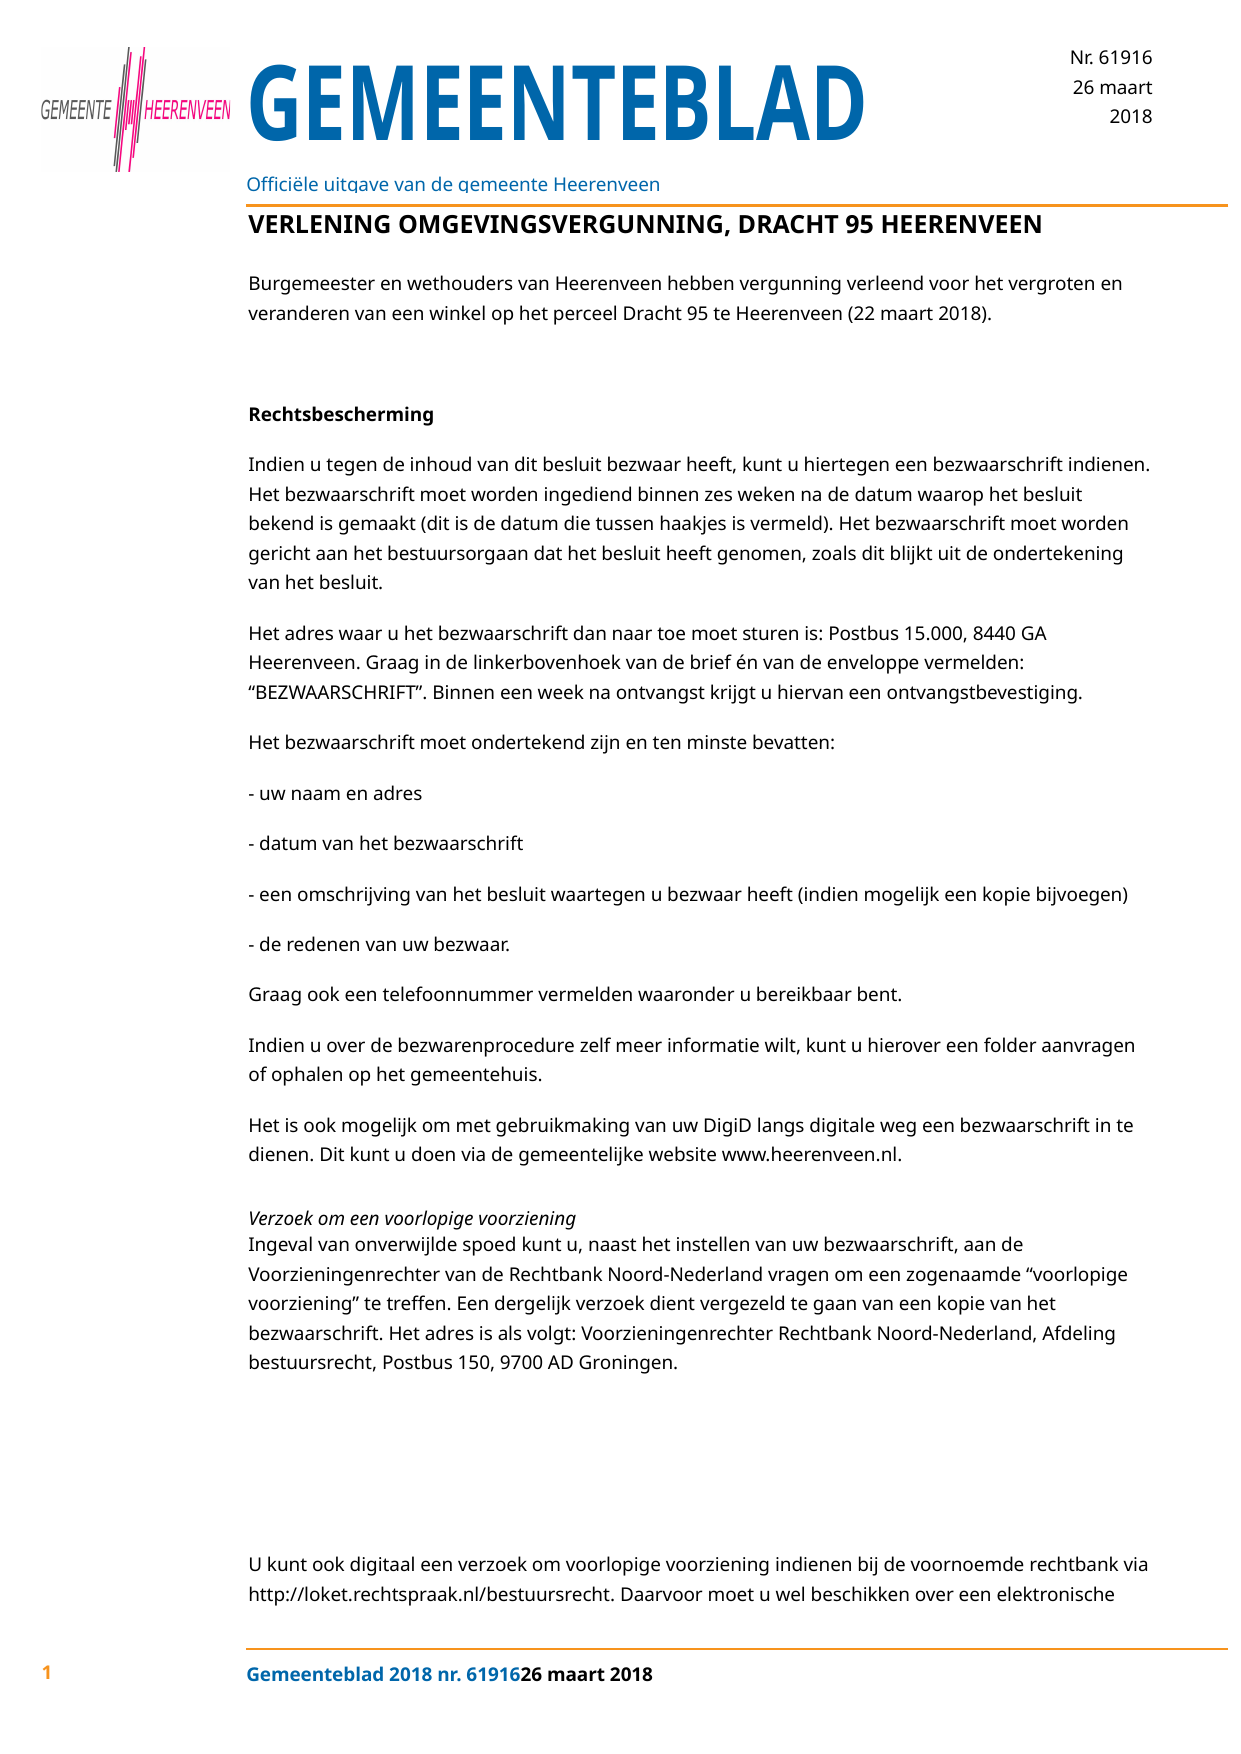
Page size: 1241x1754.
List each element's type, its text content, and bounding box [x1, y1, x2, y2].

text U kunt ook digitaal een verzoek om voorlopige voorziening indienen bij de voornoemde rechtbank via http://loket.rechtspraak.nl/bestuursrecht. Daarvoor moet u wel beschikken over een elektronische [248, 1551, 1152, 1607]
picture [41, 47, 231, 172]
text Indien u tegen de inhoud van dit besluit bezwaar heeft, kunt u hiertegen een bezwaarschrift indienen. Het bezwaarschrift moet worden ingediend binnen zes weken na de datum waarop het besluit bekend is gemaakt (dit is de datum die tussen haakjes is vermeld). Het bezwaarschrift moet worden gericht aan het bestuursorgaan dat het besluit heeft genomen, zoals dit blijkt uit de ondertekening van het besluit. [248, 451, 1152, 595]
text Het is ook mogelijk om met gebruikmaking van uw DigiD langs digitale weg een bezwaarschrift in te dienen. Dit kunt u doen via de gemeentelijke website www.heerenveen.nl. [248, 1112, 1152, 1167]
text Rechtsbescherming [248, 401, 1152, 426]
text Indien u over de bezwarenprocedure zelf meer informatie wilt, kunt u hierover een folder aanvragen of ophalen op het gemeentehuis. [248, 1032, 1152, 1087]
text - datum van het bezwaarschrift [248, 830, 1152, 856]
text - uw naam en adres [248, 780, 1152, 806]
text VERLENING OMGEVINGSVERGUNNING, DRACHT 95 HEERENVEEN [248, 207, 1152, 241]
text - de redenen van uw bezwaar. [248, 931, 1152, 957]
text Ingeval van onverwijlde spoed kunt u, naast het instellen van uw bezwaarschrift, aan de Voorzieningenrechter van de Rechtbank Noord-Nederland vragen om een zogenaamde “voorlopige voorziening” te treffen. Een dergelijk verzoek dient vergezeld te gaan van een kopie van het bezwaarschrift. Het adres is als volgt: Voorzieningenrechter Rechtbank Noord-Nederland, Afdeling bestuursrecht, Postbus 150, 9700 AD Groningen. [248, 1231, 1152, 1375]
text Graag ook een telefoonnummer vermelden waaronder u bereikbaar bent. [248, 982, 1152, 1007]
text Verzoek om een voorlopige voorziening [248, 1206, 1152, 1231]
text - een omschrijving van het besluit waartegen u bezwaar heeft (indien mogelijk een kopie bijvoegen) [248, 881, 1152, 906]
text Het adres waar u het bezwaarschrift dan naar toe moet sturen is: Postbus 15.000, 8440 GA Heerenveen. Graag in de linkerbovenhoek van de brief én van de enveloppe vermelden: “BEZWAARSCHRIFT”. Binnen een week na ontvangst krijgt u hiervan een ontvangstbevestiging. [248, 620, 1152, 705]
text Burgemeester en wethouders van Heerenveen hebben vergunning verleend voor het vergroten en veranderen van een winkel op het perceel Dracht 95 te Heerenveen (22 maart 2018). [248, 270, 1152, 326]
text Het bezwaarschrift moet ondertekend zijn en ten minste bevatten: [248, 729, 1152, 755]
